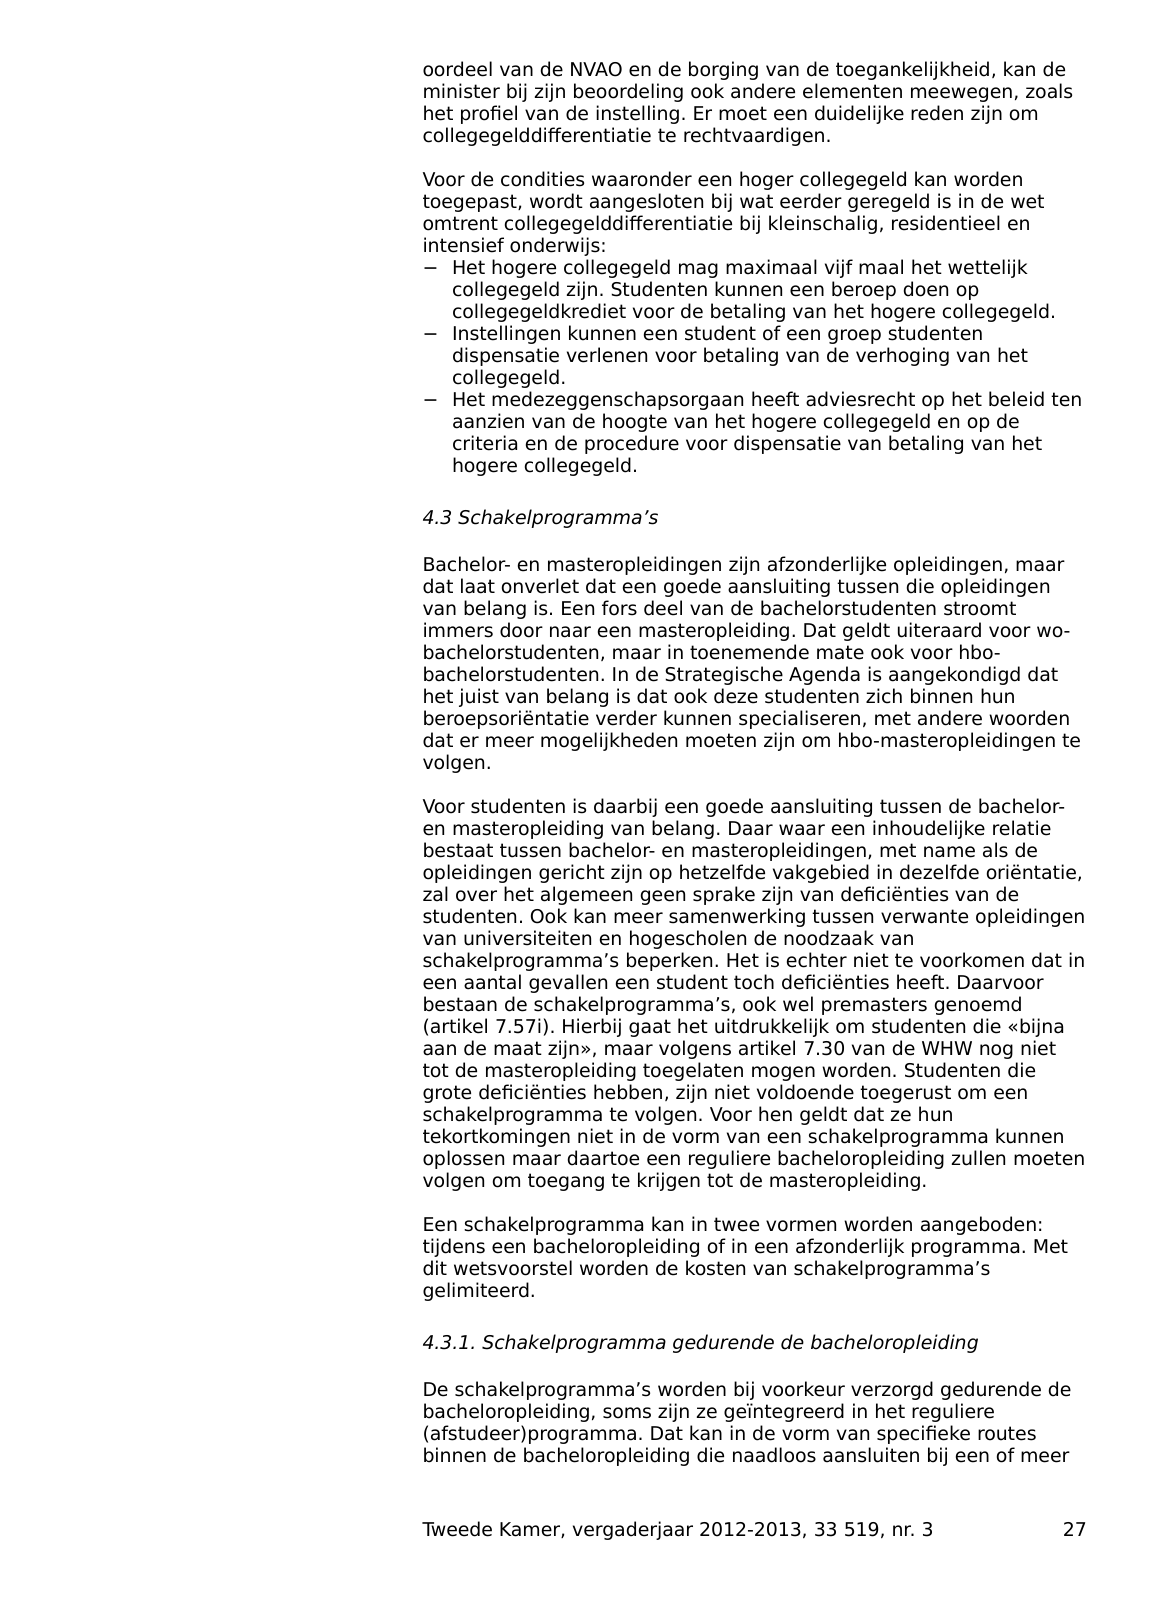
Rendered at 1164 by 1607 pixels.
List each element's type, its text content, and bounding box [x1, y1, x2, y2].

text oordeel van de NVAO en de borging van de toegankelijkheid, kan de minister bij zijn beoordeling ook andere elementen meewegen, zoals het profiel van de instelling. Er moet een duidelijke reden zijn om collegegelddifferentiatie te rechtvaardigen. [422, 59, 1087, 147]
text De schakelprogramma’s worden bij voorkeur verzorgd gedurende de bacheloropleiding, soms zijn ze geïntegreerd in het reguliere (afstudeer)programma. Dat kan in de vorm van specifieke routes binnen de bacheloropleiding die naadloos aansluiten bij een of meer [422, 1378, 1087, 1466]
text − Het medezeggenschapsorgaan heeft adviesrecht op het beleid ten aanzien van de hoogte van het hogere collegegeld en op de criteria en de procedure voor dispensatie van betaling van het hogere collegegeld. [422, 389, 1087, 477]
text − Het hogere collegegeld mag maximaal vijf maal het wettelijk collegegeld zijn. Studenten kunnen een beroep doen op collegegeldkrediet voor de betaling van het hogere collegegeld. [422, 257, 1087, 323]
text − Instellingen kunnen een student of een groep studenten dispensatie verlenen voor betaling van de verhoging van het collegegeld. [422, 323, 1087, 389]
text Een schakelprogramma kan in twee vormen worden aangeboden: tijdens een bacheloropleiding of in een afzonderlijk programma. Met dit wetsvoorstel worden de kosten van schakelprogramma’s gelimiteerd. [422, 1214, 1087, 1302]
text Voor de condities waaronder een hoger collegegeld kan worden toegepast, wordt aangesloten bij wat eerder geregeld is in de wet omtrent collegegelddifferentiatie bij kleinschalig, residentieel en intensief onderwijs: [422, 169, 1087, 257]
subtitle 4.3 Schakelprogramma’s [422, 507, 1087, 529]
subtitle 4.3.1. Schakelprogramma gedurende de bacheloropleiding [422, 1332, 1087, 1353]
text Bachelor- en masteropleidingen zijn afzonderlijke opleidingen, maar dat laat onverlet dat een goede aansluiting tussen die opleidingen van belang is. Een fors deel van de bachelorstudenten stroomt immers door naar een masteropleiding. Dat geldt uiteraard voor wo-bachelorstudenten, maar in toenemende mate ook voor hbo-bachelorstudenten. In de Strategische Agenda is aangekondigd dat het juist van belang is dat ook deze studenten zich binnen hun beroepsoriëntatie verder kunnen specialiseren, met andere woorden dat er meer mogelijkheden moeten zijn om hbo-masteropleidingen te volgen. [422, 554, 1087, 774]
text Voor studenten is daarbij een goede aansluiting tussen de bachelor- en masteropleiding van belang. Daar waar een inhoudelijke relatie bestaat tussen bachelor- en masteropleidingen, met name als de opleidingen gericht zijn op hetzelfde vakgebied in dezelfde oriëntatie, zal over het algemeen geen sprake zijn van deficiënties van de studenten. Ook kan meer samenwerking tussen verwante opleidingen van universiteiten en hogescholen de noodzaak van schakelprogramma’s beperken. Het is echter niet te voorkomen dat in een aantal gevallen een student toch deficiënties heeft. Daarvoor bestaan de schakelprogramma’s, ook wel premasters genoemd (artikel 7.57i). Hierbij gaat het uitdrukkelijk om studenten die «bijna aan de maat zijn», maar volgens artikel 7.30 van de WHW nog niet tot de masteropleiding toegelaten mogen worden. Studenten die grote deficiënties hebben, zijn niet voldoende toegerust om een schakelprogramma te volgen. Voor hen geldt dat ze hun tekortkomingen niet in de vorm van een schakelprogramma kunnen oplossen maar daartoe een reguliere bacheloropleiding zullen moeten volgen om toegang te krijgen tot de masteropleiding. [422, 796, 1087, 1191]
